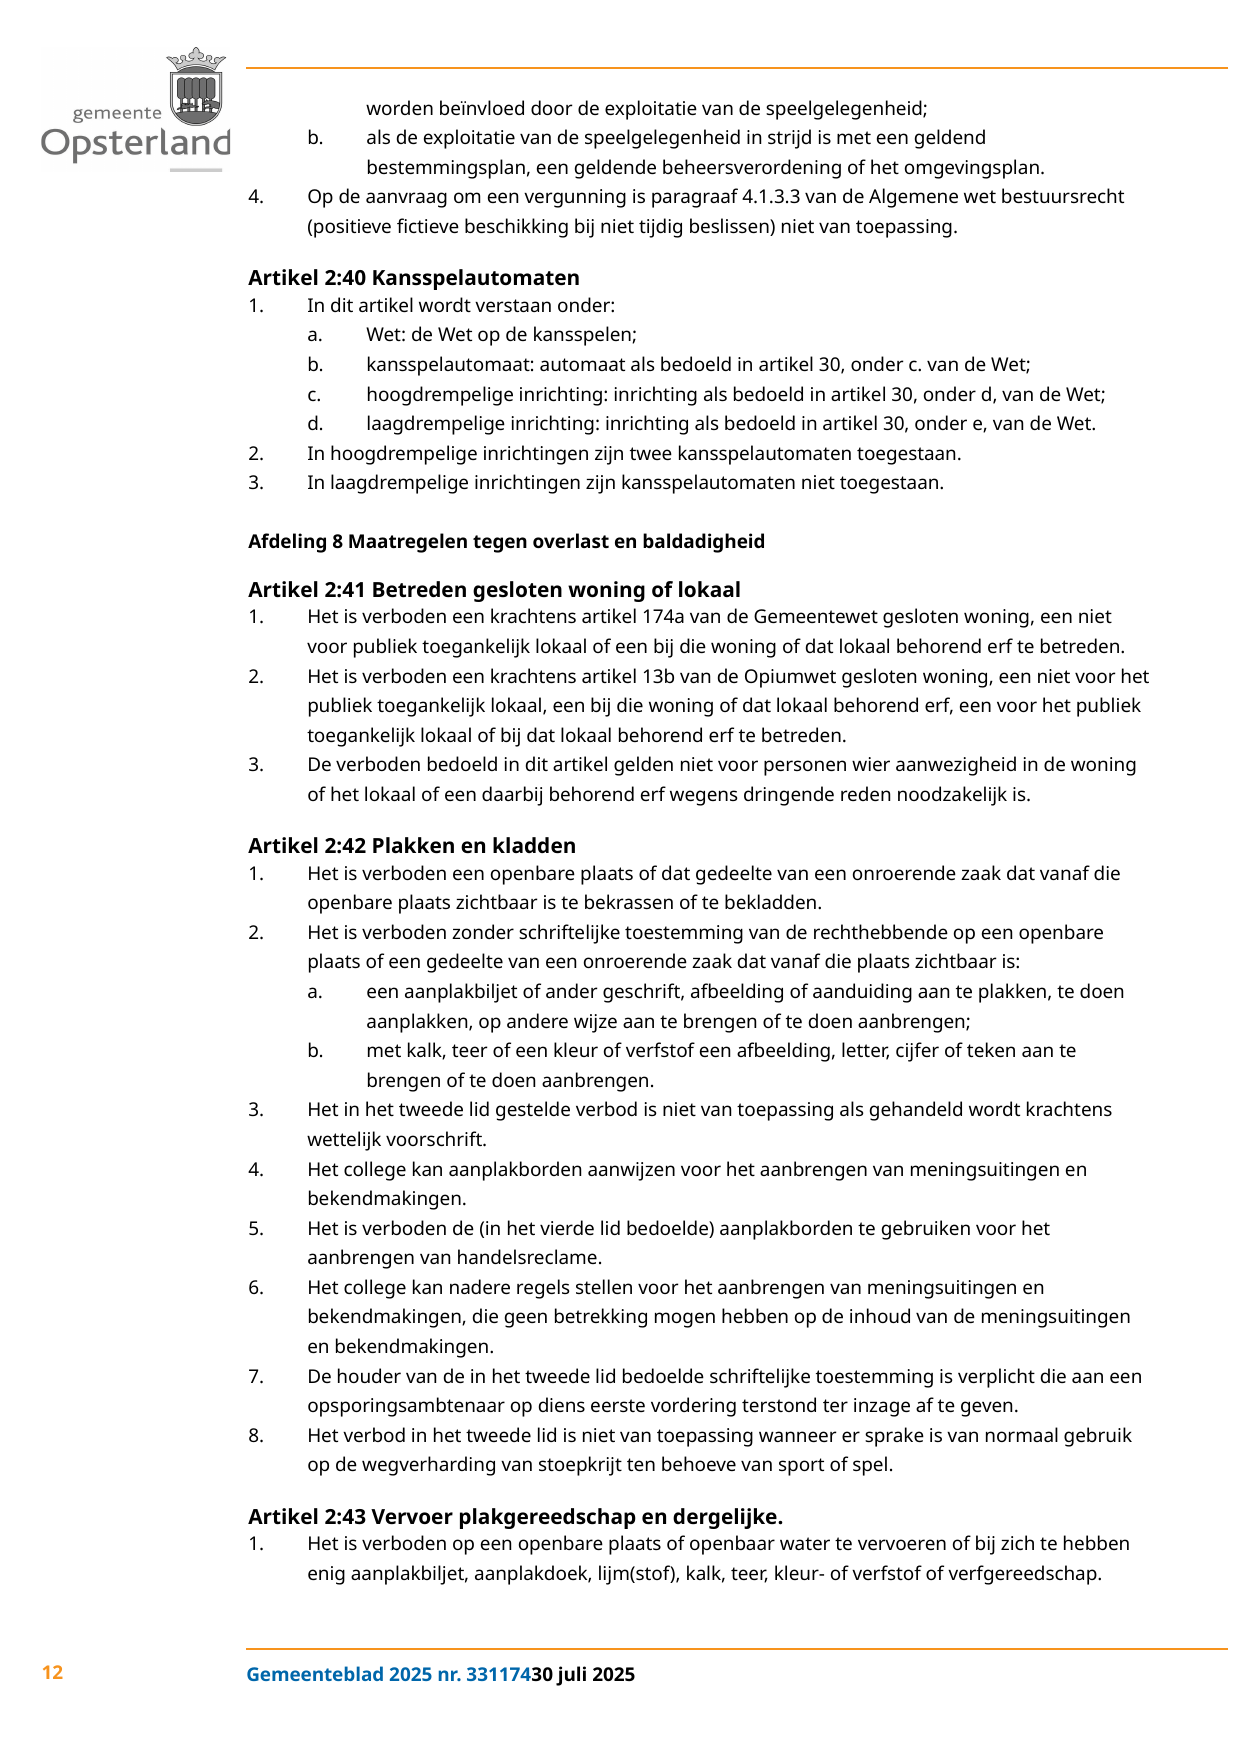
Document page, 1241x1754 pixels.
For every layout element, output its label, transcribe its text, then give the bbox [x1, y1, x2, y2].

text Afdeling 8 Maatregelen tegen overlast en baldadigheid [248, 529, 1152, 554]
list laagdrempelige inrichting: inrichting als bedoeld in artikel 30, onder e, van de Wet. [307, 410, 1152, 436]
list Het is verboden een krachtens artikel 174a van de Gemeentewet gesloten woning, een niet voor publiek toegankelijk lokaal of een bij die woning of dat lokaal behorend erf te betreden. [248, 604, 1152, 659]
text Artikel 2:40 Kansspelautomaten [248, 263, 1152, 292]
list een aanplakbiljet of ander geschrift, afbeelding of aanduiding aan te plakken, te doen aanplakken, op andere wijze aan te brengen of te doen aanbrengen; [307, 978, 1152, 1034]
list In laagdrempelige inrichtingen zijn kansspelautomaten niet toegestaan. [248, 469, 1152, 495]
list hoogdrempelige inrichting: inrichting als bedoeld in artikel 30, onder d, van de Wet; [307, 381, 1152, 406]
text Artikel 2:43 Vervoer plakgereedschap en dergelijke. [248, 1502, 1152, 1531]
list als de exploitatie van de speelgelegenheid in strijd is met een geldend bestemmingsplan, een geldende beheersverordening of het omgevingsplan. [307, 124, 1152, 180]
picture [41, 47, 231, 172]
list Het in het tweede lid gestelde verbod is niet van toepassing als gehandeld wordt krachtens wettelijk voorschrift. [248, 1097, 1152, 1152]
list In hoogdrempelige inrichtingen zijn twee kansspelautomaten toegestaan. [248, 440, 1152, 466]
list Wet: de Wet op de kansspelen; [307, 322, 1152, 347]
list Het college kan nadere regels stellen voor het aanbrengen van meningsuitingen en bekendmakingen, die geen betrekking mogen hebben op de inhoud van de meningsuitingen en bekendmakingen. [248, 1274, 1152, 1359]
list met kalk, teer of een kleur of verfstof een afbeelding, letter, cijfer of teken aan te brengen of te doen aanbrengen. [307, 1037, 1152, 1093]
list Het is verboden de (in het vierde lid bedoelde) aanplakborden te gebruiken voor het aanbrengen van handelsreclame. [248, 1215, 1152, 1270]
text Artikel 2:42 Plakken en kladden [248, 832, 1152, 860]
list In dit artikel wordt verstaan onder: [248, 292, 1152, 318]
list worden beïnvloed door de exploitatie van de speelgelegenheid; [307, 95, 1152, 121]
list Het verbod in het tweede lid is niet van toepassing wanneer er sprake is van normaal gebruik op de wegverharding van stoepkrijt ten behoeve van sport of spel. [248, 1422, 1152, 1477]
list kansspelautomaat: automaat als bedoeld in artikel 30, onder c. van de Wet; [307, 351, 1152, 377]
list Het is verboden een openbare plaats of dat gedeelte van een onroerende zaak dat vanaf die openbare plaats zichtbaar is te bekrassen of te bekladden. [248, 860, 1152, 915]
list Het is verboden zonder schriftelijke toestemming van de rechthebbende op een openbare plaats of een gedeelte van een onroerende zaak dat vanaf die plaats zichtbaar is: [248, 919, 1152, 974]
list De verboden bedoeld in dit artikel gelden niet voor personen wier aanwezigheid in de woning of het lokaal of een daarbij behorend erf wegens dringende reden noodzakelijk is. [248, 752, 1152, 807]
list Het is verboden een krachtens artikel 13b van de Opiumwet gesloten woning, een niet voor het publiek toegankelijk lokaal, een bij die woning of dat lokaal behorend erf, een voor het publiek toegankelijk lokaal of bij dat lokaal behorend erf te betreden. [248, 663, 1152, 748]
list Het college kan aanplakborden aanwijzen voor het aanbrengen van meningsuitingen en bekendmakingen. [248, 1156, 1152, 1211]
list Op de aanvraag om een vergunning is paragraaf 4.1.3.3 van de Algemene wet bestuursrecht (positieve fictieve beschikking bij niet tijdig beslissen) niet van toepassing. [248, 183, 1152, 239]
list De houder van de in het tweede lid bedoelde schriftelijke toestemming is verplicht die aan een opsporingsambtenaar op diens eerste vordering terstond ter inzage af te geven. [248, 1363, 1152, 1418]
text Artikel 2:41 Betreden gesloten woning of lokaal [248, 575, 1152, 604]
list Het is verboden op een openbare plaats of openbaar water te vervoeren of bij zich te hebben enig aanplakbiljet, aanplakdoek, lijm(stof), kalk, teer, kleur- of verfstof of verfgereedschap. [248, 1531, 1152, 1586]
